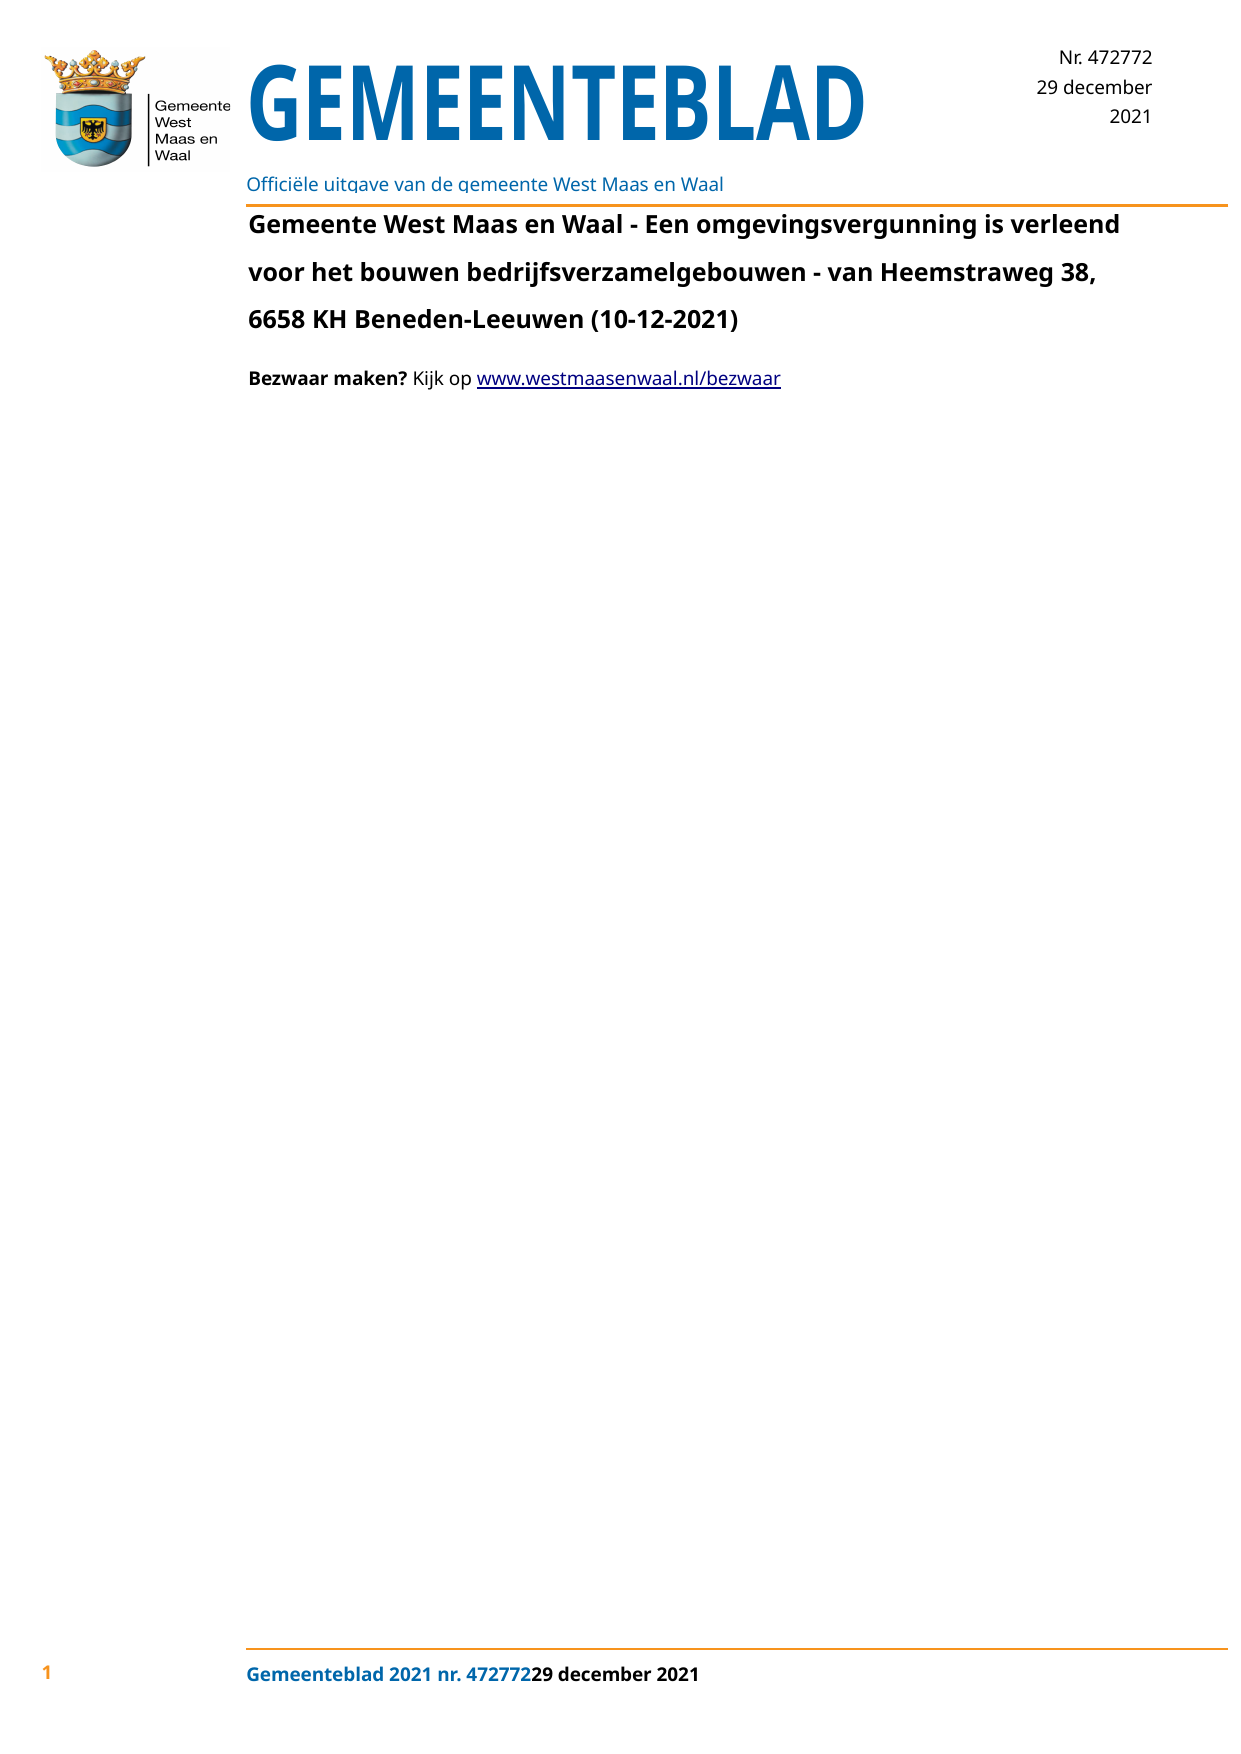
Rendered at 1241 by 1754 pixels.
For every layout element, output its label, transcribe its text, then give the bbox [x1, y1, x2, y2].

text Gemeente West Maas en Waal - Een omgevingsvergunning is verleend voor het bouwen bedrijfsverzamelgebouwen - van Heemstraweg 38, 6658 KH Beneden-Leeuwen (10-12-2021) [248, 207, 1152, 336]
text Bezwaar maken? Kijk op www.westmaasenwaal.nl/bezwaar [248, 366, 1152, 391]
picture [41, 47, 231, 172]
